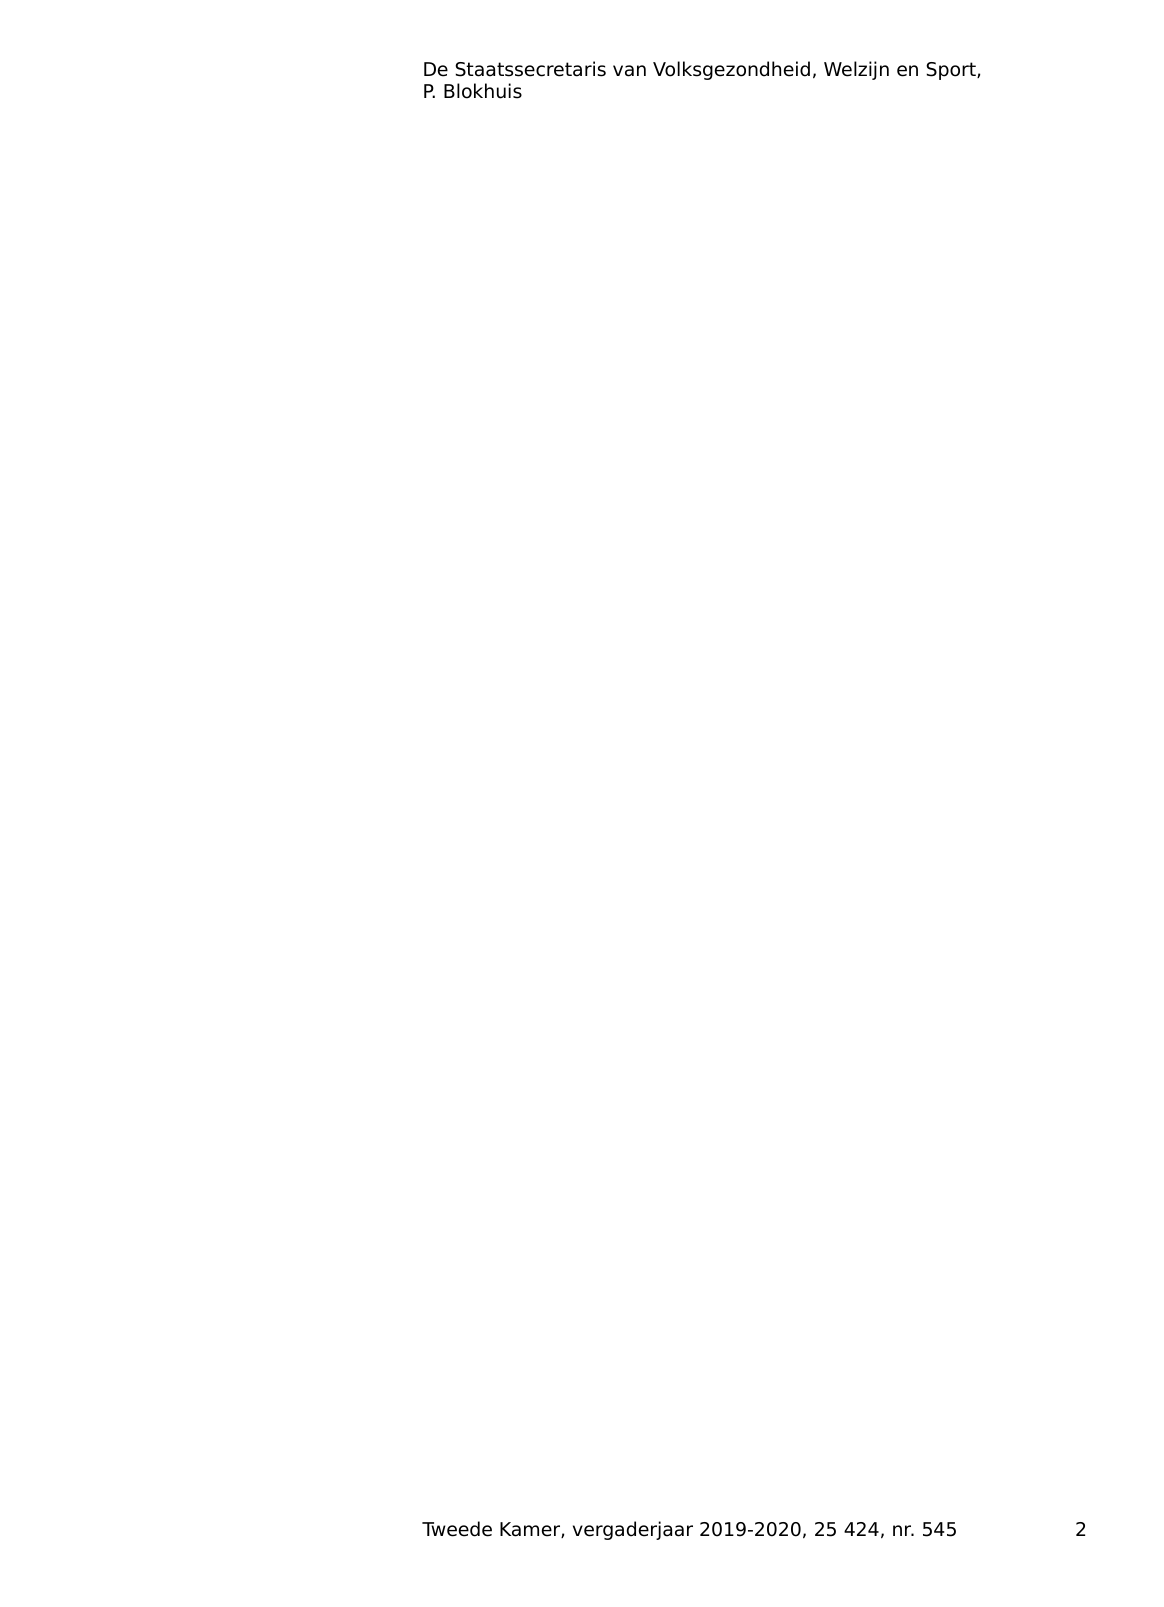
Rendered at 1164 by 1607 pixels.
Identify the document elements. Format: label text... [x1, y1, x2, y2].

text De Staatssecretaris van Volksgezondheid, Welzijn en Sport, P. Blokhuis [422, 59, 1087, 103]
